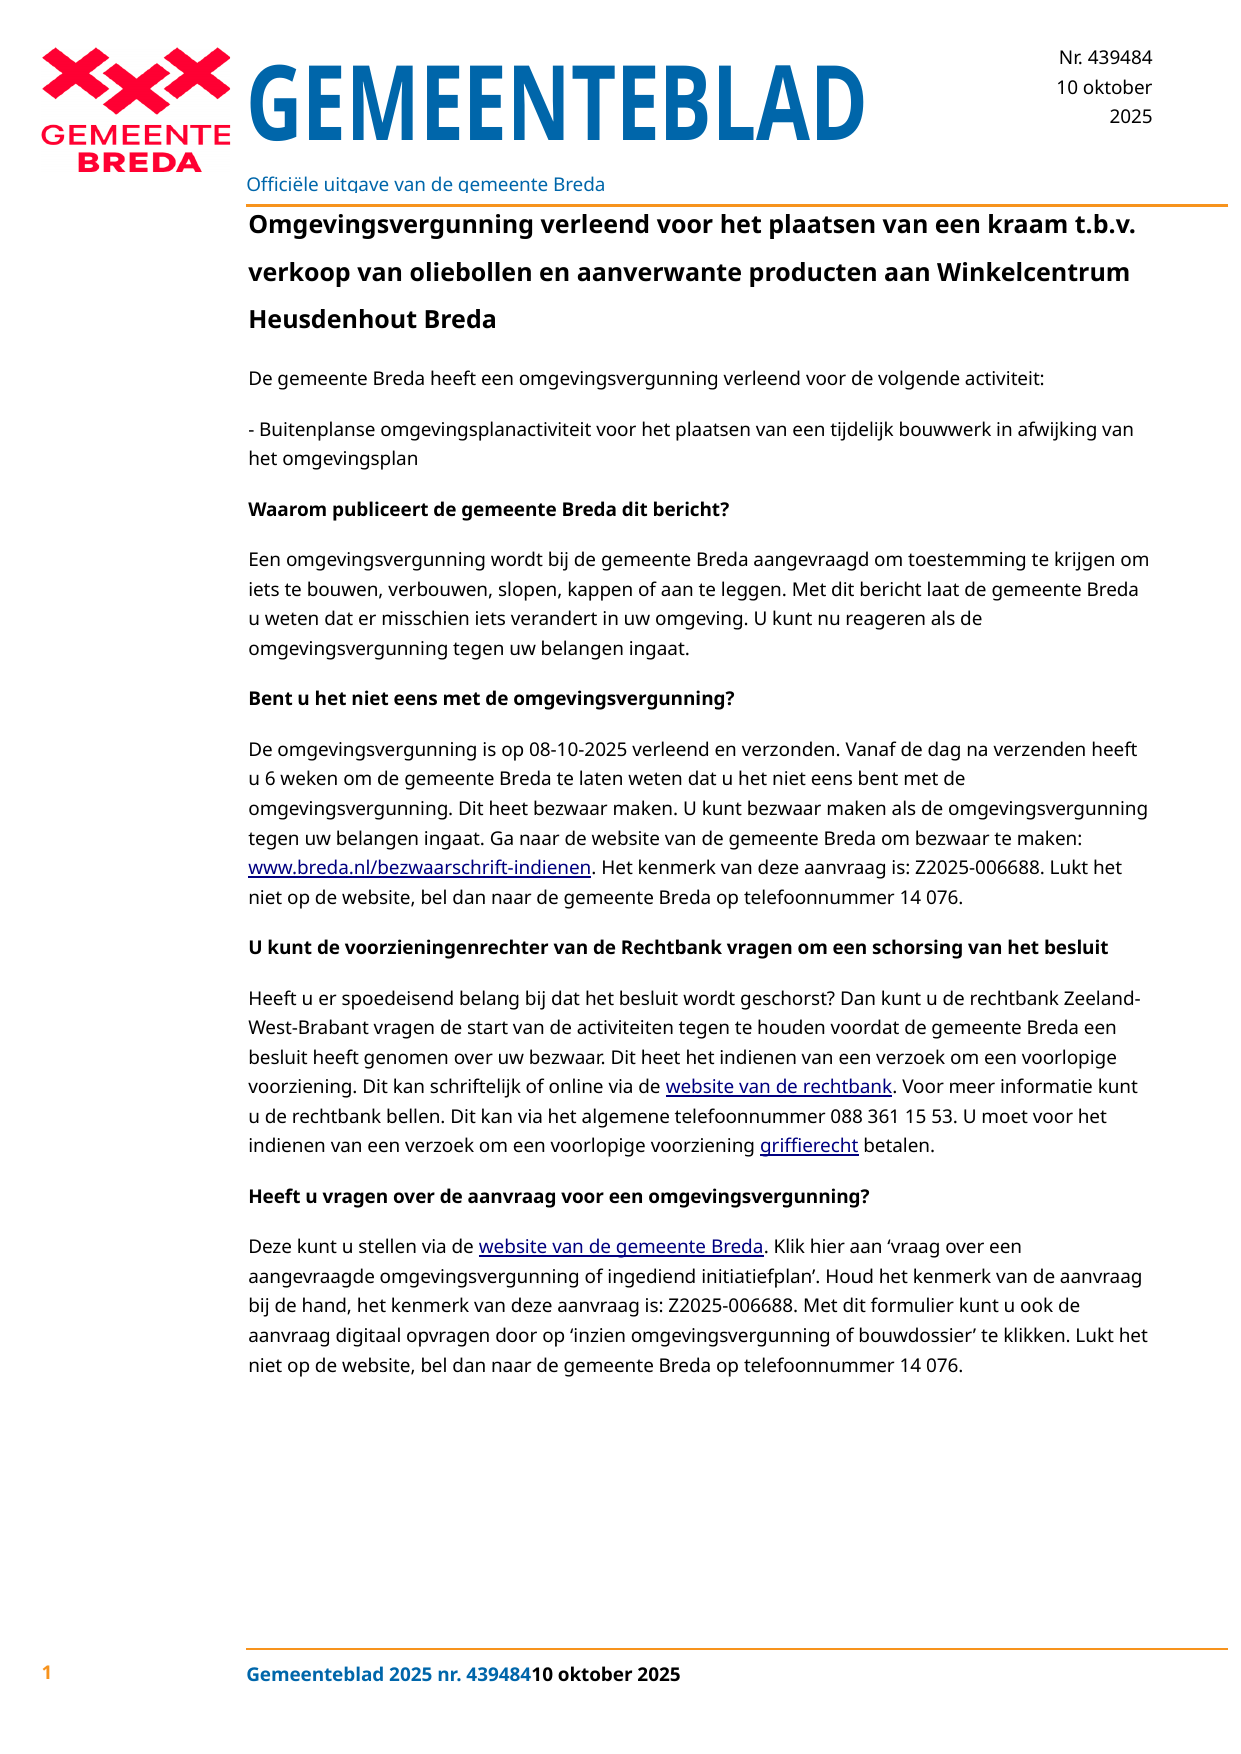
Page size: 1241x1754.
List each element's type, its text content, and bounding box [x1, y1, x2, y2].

text Heeft u er spoedeisend belang bij dat het besluit wordt geschorst? Dan kunt u de rechtbank Zeeland-West-Brabant vragen de start van de activiteiten tegen te houden voordat de gemeente Breda een besluit heeft genomen over uw bezwaar. Dit heet het indienen van een verzoek om een voorlopige voorziening. Dit kan schriftelijk of online via de website van de rechtbank. Voor meer informatie kunt u de rechtbank bellen. Dit kan via het algemene telefoonnummer 088 361 15 53. U moet voor het indienen van een verzoek om een voorlopige voorziening griffierecht betalen. [248, 985, 1152, 1158]
text De omgevingsvergunning is op 08-10-2025 verleend en verzonden. Vanaf de dag na verzenden heeft u 6 weken om de gemeente Breda te laten weten dat u het niet eens bent met de omgevingsvergunning. Dit heet bezwaar maken. U kunt bezwaar maken als de omgevingsvergunning tegen uw belangen ingaat. Ga naar de website van de gemeente Breda om bezwaar te maken: www.breda.nl/bezwaarschrift-indienen. Het kenmerk van deze aanvraag is: Z2025-006688. Lukt het niet op de website, bel dan naar de gemeente Breda op telefoonnummer 14 076. [248, 736, 1152, 909]
text Bent u het niet eens met de omgevingsvergunning? [248, 686, 1152, 711]
text Heeft u vragen over de aanvraag voor een omgevingsvergunning? [248, 1183, 1152, 1209]
picture [41, 47, 231, 172]
text U kunt de voorzieningenrechter van de Rechtbank vragen om een schorsing van het besluit [248, 934, 1152, 960]
text - Buitenplanse omgevingsplanactiviteit voor het plaatsen van een tijdelijk bouwwerk in afwijking van het omgevingsplan [248, 416, 1152, 471]
text Een omgevingsvergunning wordt bij de gemeente Breda aangevraagd om toestemming te krijgen om iets te bouwen, verbouwen, slopen, kappen of aan te leggen. Met dit bericht laat de gemeente Breda u weten dat er misschien iets verandert in uw omgeving. U kunt nu reageren als de omgevingsvergunning tegen uw belangen ingaat. [248, 546, 1152, 661]
text Waarom publiceert de gemeente Breda dit bericht? [248, 496, 1152, 522]
text Omgevingsvergunning verleend voor het plaatsen van een kraam t.b.v. verkoop van oliebollen en aanverwante producten aan Winkelcentrum Heusdenhout Breda [248, 207, 1152, 336]
text Deze kunt u stellen via de website van de gemeente Breda. Klik hier aan ‘vraag over een aangevraagde omgevingsvergunning of ingediend initiatiefplan’. Houd het kenmerk van de aanvraag bij de hand, het kenmerk van deze aanvraag is: Z2025-006688. Met dit formulier kunt u ook de aanvraag digitaal opvragen door op ‘inzien omgevingsvergunning of bouwdossier’ te klikken. Lukt het niet op de website, bel dan naar de gemeente Breda op telefoonnummer 14 076. [248, 1233, 1152, 1377]
text De gemeente Breda heeft een omgevingsvergunning verleend voor de volgende activiteit: [248, 366, 1152, 391]
